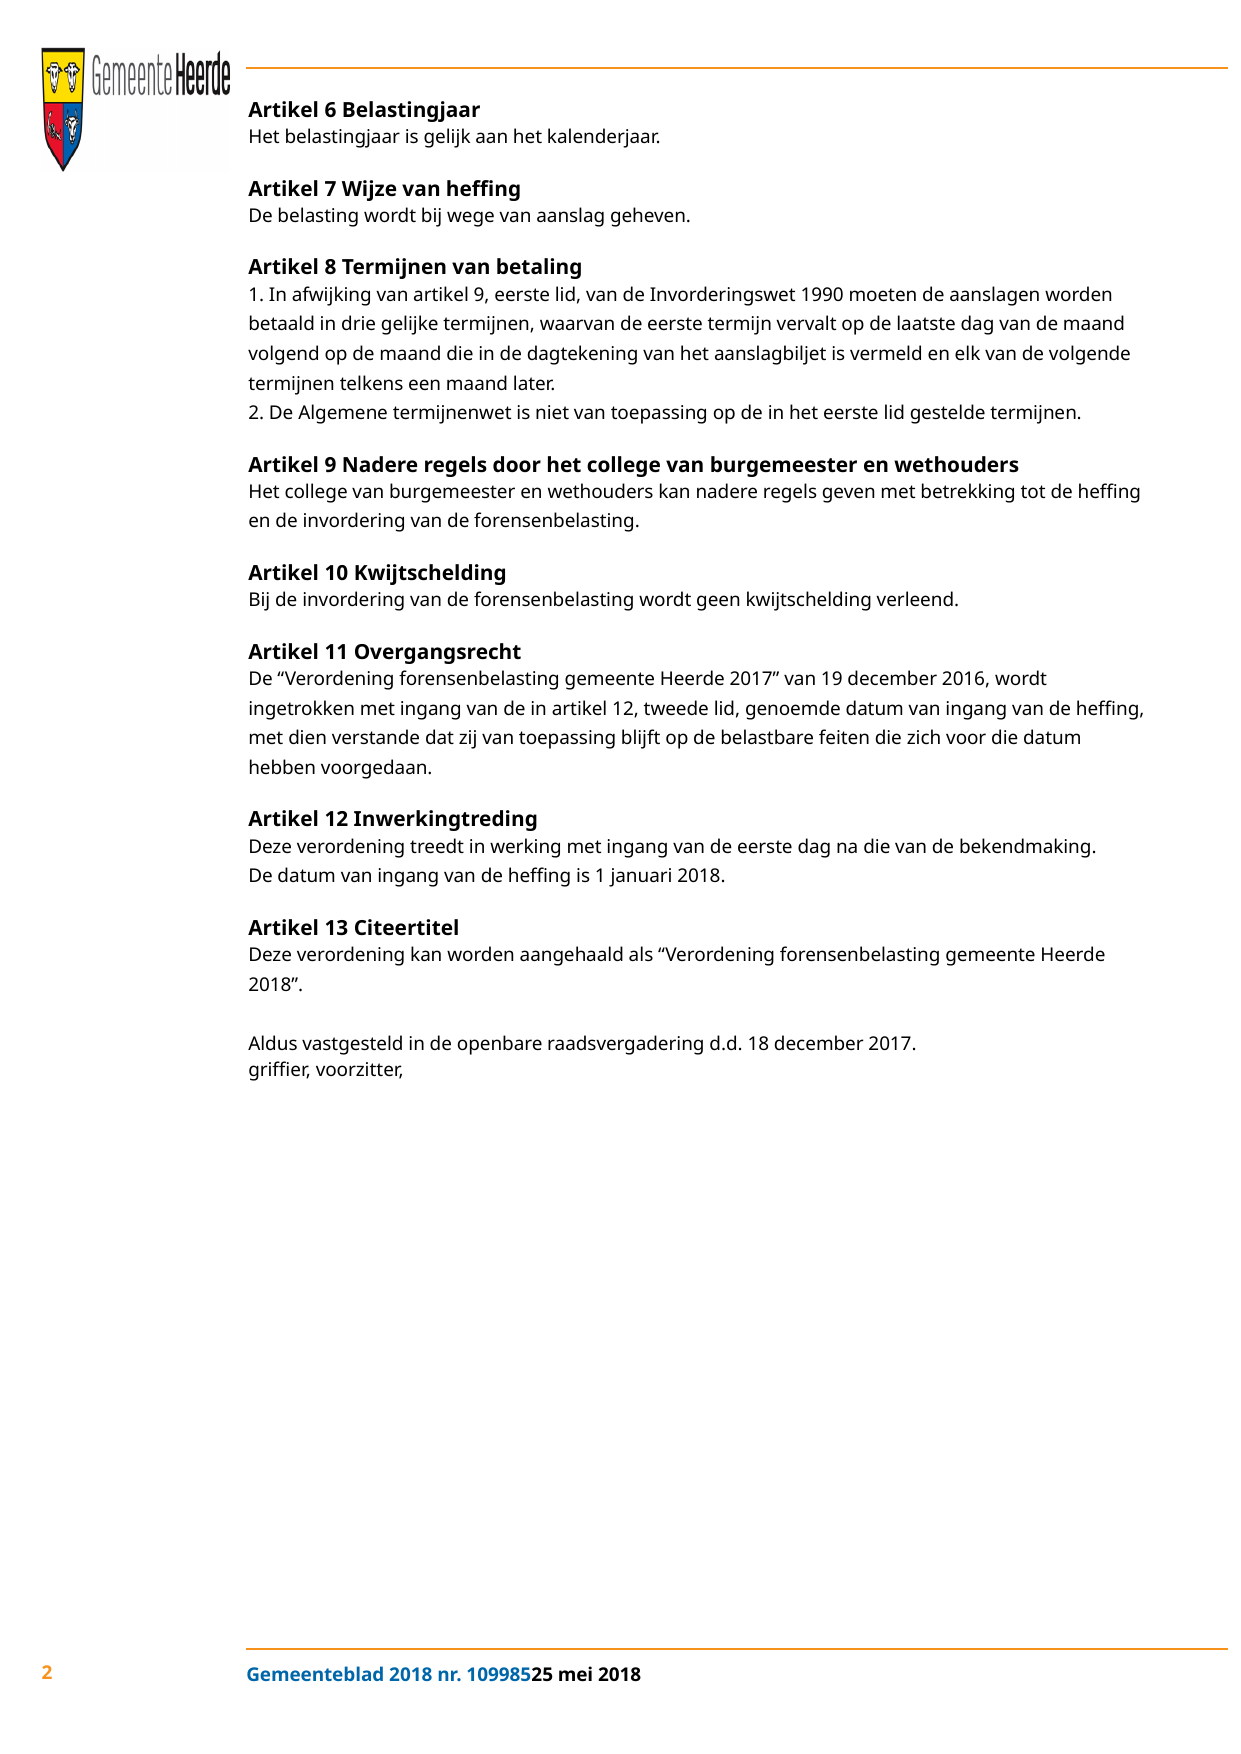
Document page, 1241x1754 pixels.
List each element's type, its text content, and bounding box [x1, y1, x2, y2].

text Artikel 11 Overgangsrecht [248, 637, 1152, 665]
text Artikel 8 Termijnen van betaling [248, 252, 1152, 281]
text Artikel 13 Citeertitel [248, 913, 1152, 941]
text Het belastingjaar is gelijk aan het kalenderjaar. [248, 123, 1152, 149]
text Deze verordening kan worden aangehaald als “Verordening forensenbelasting gemeente Heerde 2018”. [248, 941, 1152, 997]
text De “Verordening forensenbelasting gemeente Heerde 2017” van 19 december 2016, wordt ingetrokken met ingang van de in artikel 12, tweede lid, genoemde datum van ingang van de heffing, met dien verstande dat zij van toepassing blijft op de belastbare feiten die zich voor die datum hebben voorgedaan. [248, 665, 1152, 780]
text Aldus vastgesteld in de openbare raadsvergadering d.d. 18 december 2017. [248, 1030, 1152, 1056]
text De belasting wordt bij wege van aanslag geheven. [248, 202, 1152, 228]
text Artikel 7 Wijze van heffing [248, 174, 1152, 202]
text griffier, voorzitter, [248, 1056, 1152, 1082]
text De datum van ingang van de heffing is 1 januari 2018. [248, 863, 1152, 888]
text Deze verordening treedt in werking met ingang van de eerste dag na die van de bekendmaking. [248, 833, 1152, 859]
text 1. In afwijking van artikel 9, eerste lid, van de Invorderingswet 1990 moeten de aanslagen worden betaald in drie gelijke termijnen, waarvan de eerste termijn vervalt op de laatste dag van de maand volgend op de maand die in de dagtekening van het aanslagbiljet is vermeld en elk van de volgende termijnen telkens een maand later. [248, 281, 1152, 395]
text Het college van burgemeester en wethouders kan nadere regels geven met betrekking tot de heffing en de invordering van de forensenbelasting. [248, 478, 1152, 533]
text Artikel 6 Belastingjaar [248, 95, 1152, 123]
text Artikel 12 Inwerkingtreding [248, 804, 1152, 833]
picture [41, 47, 231, 172]
text 2. De Algemene termijnenwet is niet van toepassing op de in het eerste lid gestelde termijnen. [248, 399, 1152, 425]
text Bij de invordering van de forensenbelasting wordt geen kwijtschelding verleend. [248, 587, 1152, 612]
text Artikel 9 Nadere regels door het college van burgemeester en wethouders [248, 450, 1152, 478]
text Artikel 10 Kwijtschelding [248, 558, 1152, 587]
